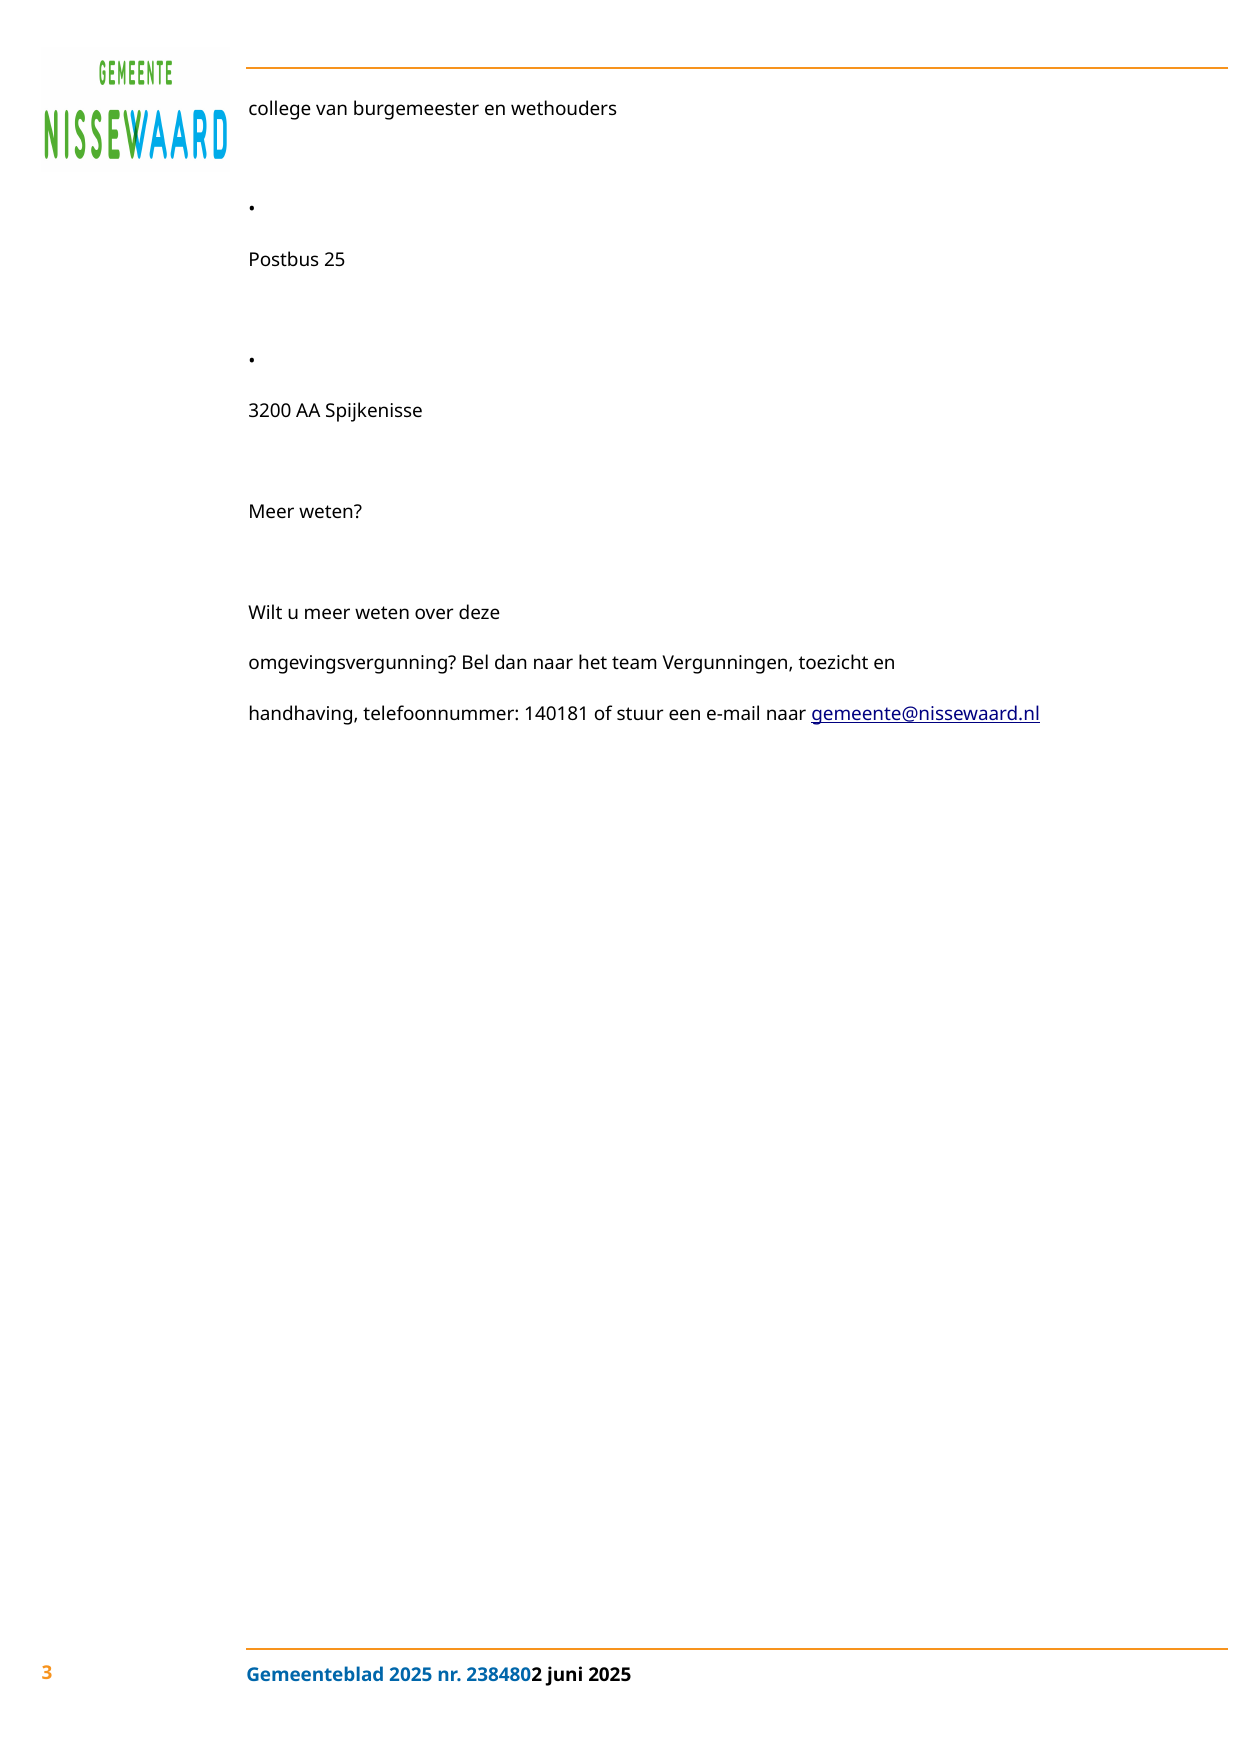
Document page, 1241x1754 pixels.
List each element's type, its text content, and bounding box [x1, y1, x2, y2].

text • [248, 196, 1152, 221]
text handhaving, telefoonnummer: 140181 of stuur een e-mail naar gemeente@nissewaard.nl [248, 700, 1152, 726]
text Postbus 25 [248, 246, 1152, 272]
text 3200 AA Spijkenisse [248, 397, 1152, 423]
text omgevingsvergunning? Bel dan naar het team Vergunningen, toezicht en [248, 649, 1152, 675]
text • [248, 347, 1152, 373]
text Wilt u meer weten over deze [248, 599, 1152, 625]
text Meer weten? [248, 498, 1152, 524]
picture [41, 47, 231, 172]
text college van burgemeester en wethouders [248, 95, 1152, 121]
